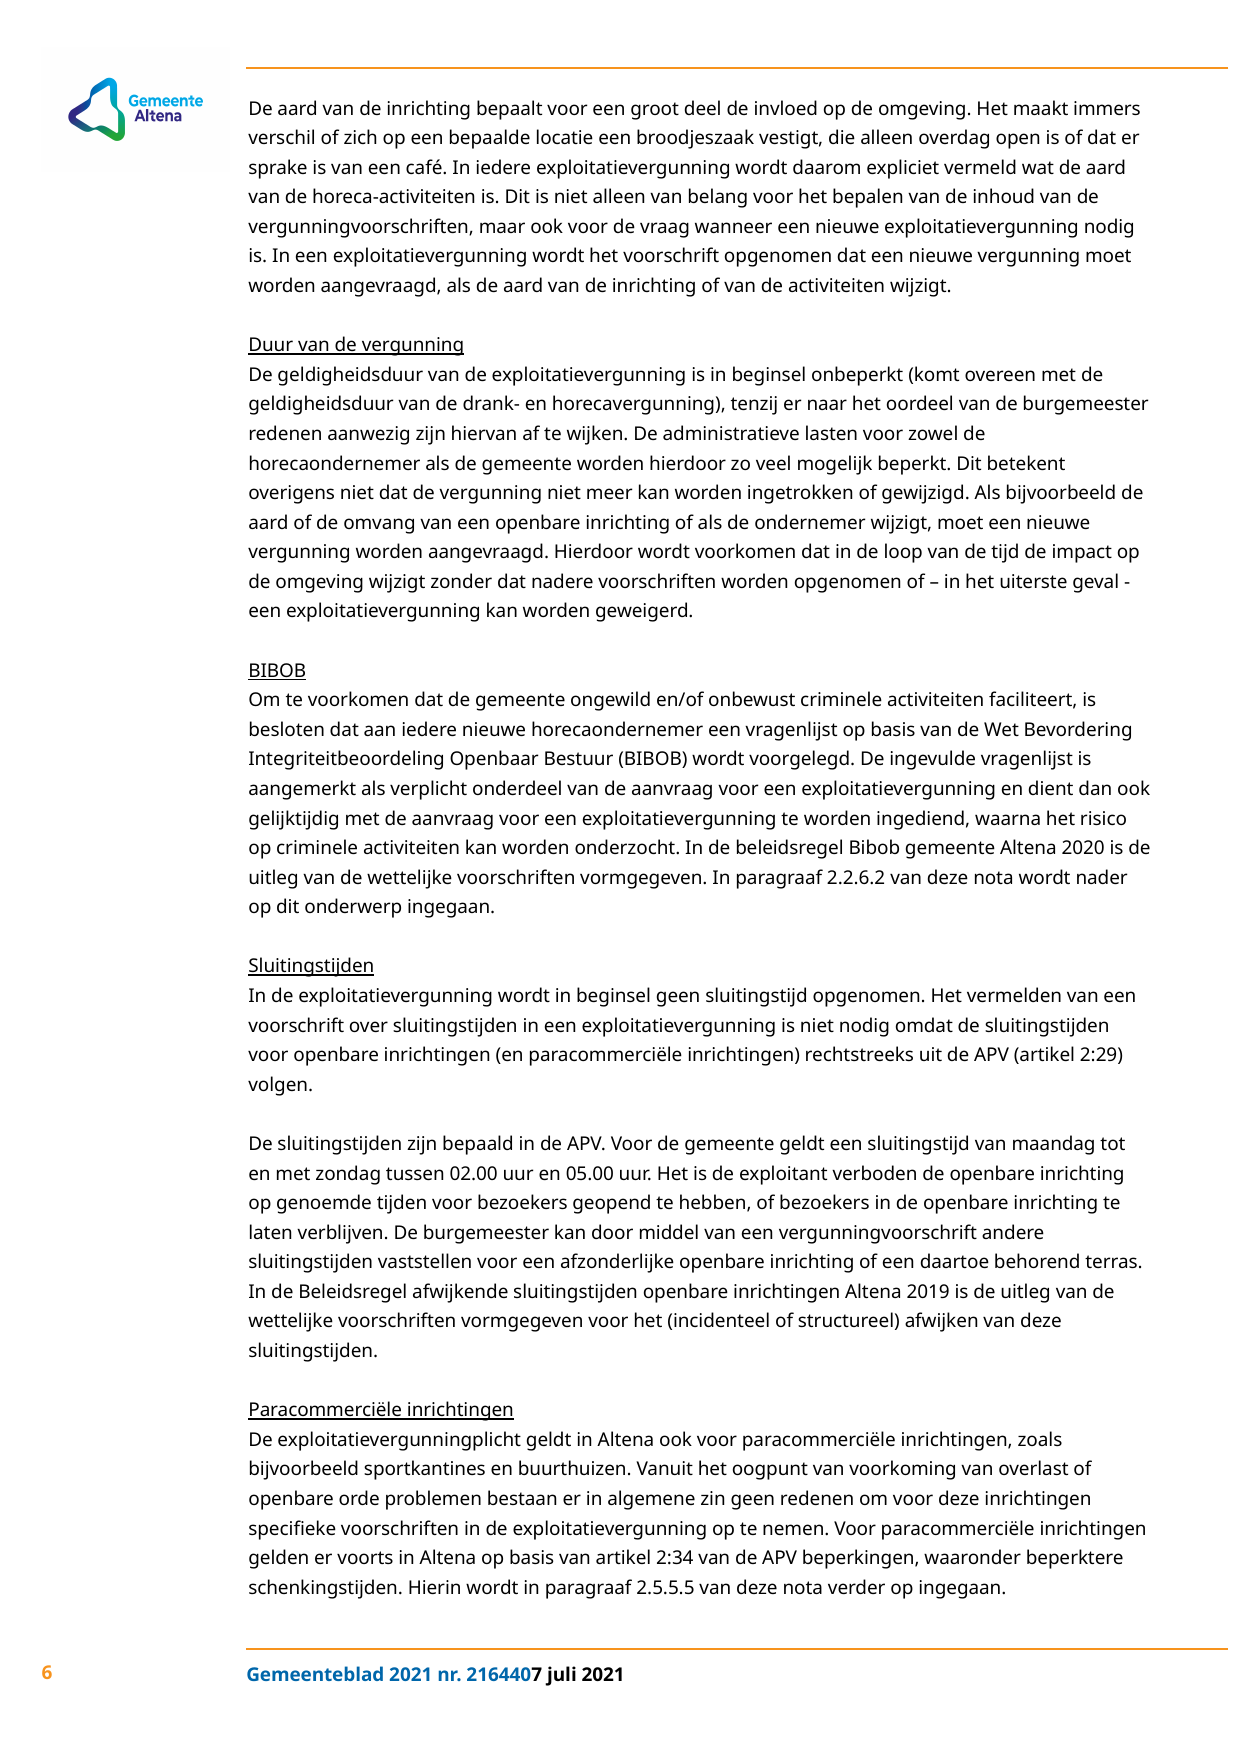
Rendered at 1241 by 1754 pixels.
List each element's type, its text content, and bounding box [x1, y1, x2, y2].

text De exploitatievergunningplicht geldt in Altena ook voor paracommerciële inrichtingen, zoals bijvoorbeeld sportkantines en buurthuizen. Vanuit het oogpunt van voorkoming van overlast of openbare orde problemen bestaan er in algemene zin geen redenen om voor deze inrichtingen specifieke voorschriften in de exploitatievergunning op te nemen. Voor paracommerciële inrichtingen gelden er voorts in Altena op basis van artikel 2:34 van de APV beperkingen, waaronder beperktere schenkingstijden. Hierin wordt in paragraaf 2.5.5.5 van deze nota verder op ingegaan. [248, 1426, 1152, 1600]
text Duur van de vergunning [248, 331, 1152, 357]
text De geldigheidsduur van de exploitatievergunning is in beginsel onbeperkt (komt overeen met de geldigheidsduur van de drank- en horecavergunning), tenzij er naar het oordeel van de burgemeester redenen aanwezig zijn hiervan af te wijken. De administratieve lasten voor zowel de horecaondernemer als de gemeente worden hierdoor zo veel mogelijk beperkt. Dit betekent overigens niet dat de vergunning niet meer kan worden ingetrokken of gewijzigd. Als bijvoorbeeld de aard of de omvang van een openbare inrichting of als de ondernemer wijzigt, moet een nieuwe vergunning worden aangevraagd. Hierdoor wordt voorkomen dat in de loop van de tijd de impact op de omgeving wijzigt zonder dat nadere voorschriften worden opgenomen of – in het uiterste geval - een exploitatievergunning kan worden geweigerd. [248, 361, 1152, 623]
text BIBOB [248, 657, 1152, 683]
text De aard van de inrichting bepaalt voor een groot deel de invloed op de omgeving. Het maakt immers verschil of zich op een bepaalde locatie een broodjeszaak vestigt, die alleen overdag open is of dat er sprake is van een café. In iedere exploitatievergunning wordt daarom expliciet vermeld wat de aard van de horeca-activiteiten is. Dit is niet alleen van belang voor het bepalen van de inhoud van de vergunningvoorschriften, maar ook voor de vraag wanneer een nieuwe exploitatievergunning nodig is. In een exploitatievergunning wordt het voorschrift opgenomen dat een nieuwe vergunning moet worden aangevraagd, als de aard van de inrichting of van de activiteiten wijzigt. [248, 95, 1152, 298]
text Paracommerciële inrichtingen [248, 1396, 1152, 1422]
text Om te voorkomen dat de gemeente ongewild en/of onbewust criminele activiteiten faciliteert, is besloten dat aan iedere nieuwe horecaondernemer een vragenlijst op basis van de Wet Bevordering Integriteitbeoordeling Openbaar Bestuur (BIBOB) wordt voorgelegd. De ingevulde vragenlijst is aangemerkt als verplicht onderdeel van de aanvraag voor een exploitatievergunning en dient dan ook gelijktijdig met de aanvraag voor een exploitatievergunning te worden ingediend, waarna het risico op criminele activiteiten kan worden onderzocht. In de beleidsregel Bibob gemeente Altena 2020 is de uitleg van de wettelijke voorschriften vormgegeven. In paragraaf 2.2.6.2 van deze nota wordt nader op dit onderwerp ingegaan. [248, 686, 1152, 919]
text De sluitingstijden zijn bepaald in de APV. Voor de gemeente geldt een sluitingstijd van maandag tot en met zondag tussen 02.00 uur en 05.00 uur. Het is de exploitant verboden de openbare inrichting op genoemde tijden voor bezoekers geopend te hebben, of bezoekers in de openbare inrichting te laten verblijven. De burgemeester kan door middel van een vergunningvoorschrift andere sluitingstijden vaststellen voor een afzonderlijke openbare inrichting of een daartoe behorend terras. In de Beleidsregel afwijkende sluitingstijden openbare inrichtingen Altena 2019 is de uitleg van de wettelijke voorschriften vormgegeven voor het (incidenteel of structureel) afwijken van deze sluitingstijden. [248, 1130, 1152, 1363]
picture [41, 47, 231, 172]
text Sluitingstijden [248, 953, 1152, 978]
text In de exploitatievergunning wordt in beginsel geen sluitingstijd opgenomen. Het vermelden van een voorschrift over sluitingstijden in een exploitatievergunning is niet nodig omdat de sluitingstijden voor openbare inrichtingen (en paracommerciële inrichtingen) rechtstreeks uit de APV (artikel 2:29) volgen. [248, 982, 1152, 1097]
